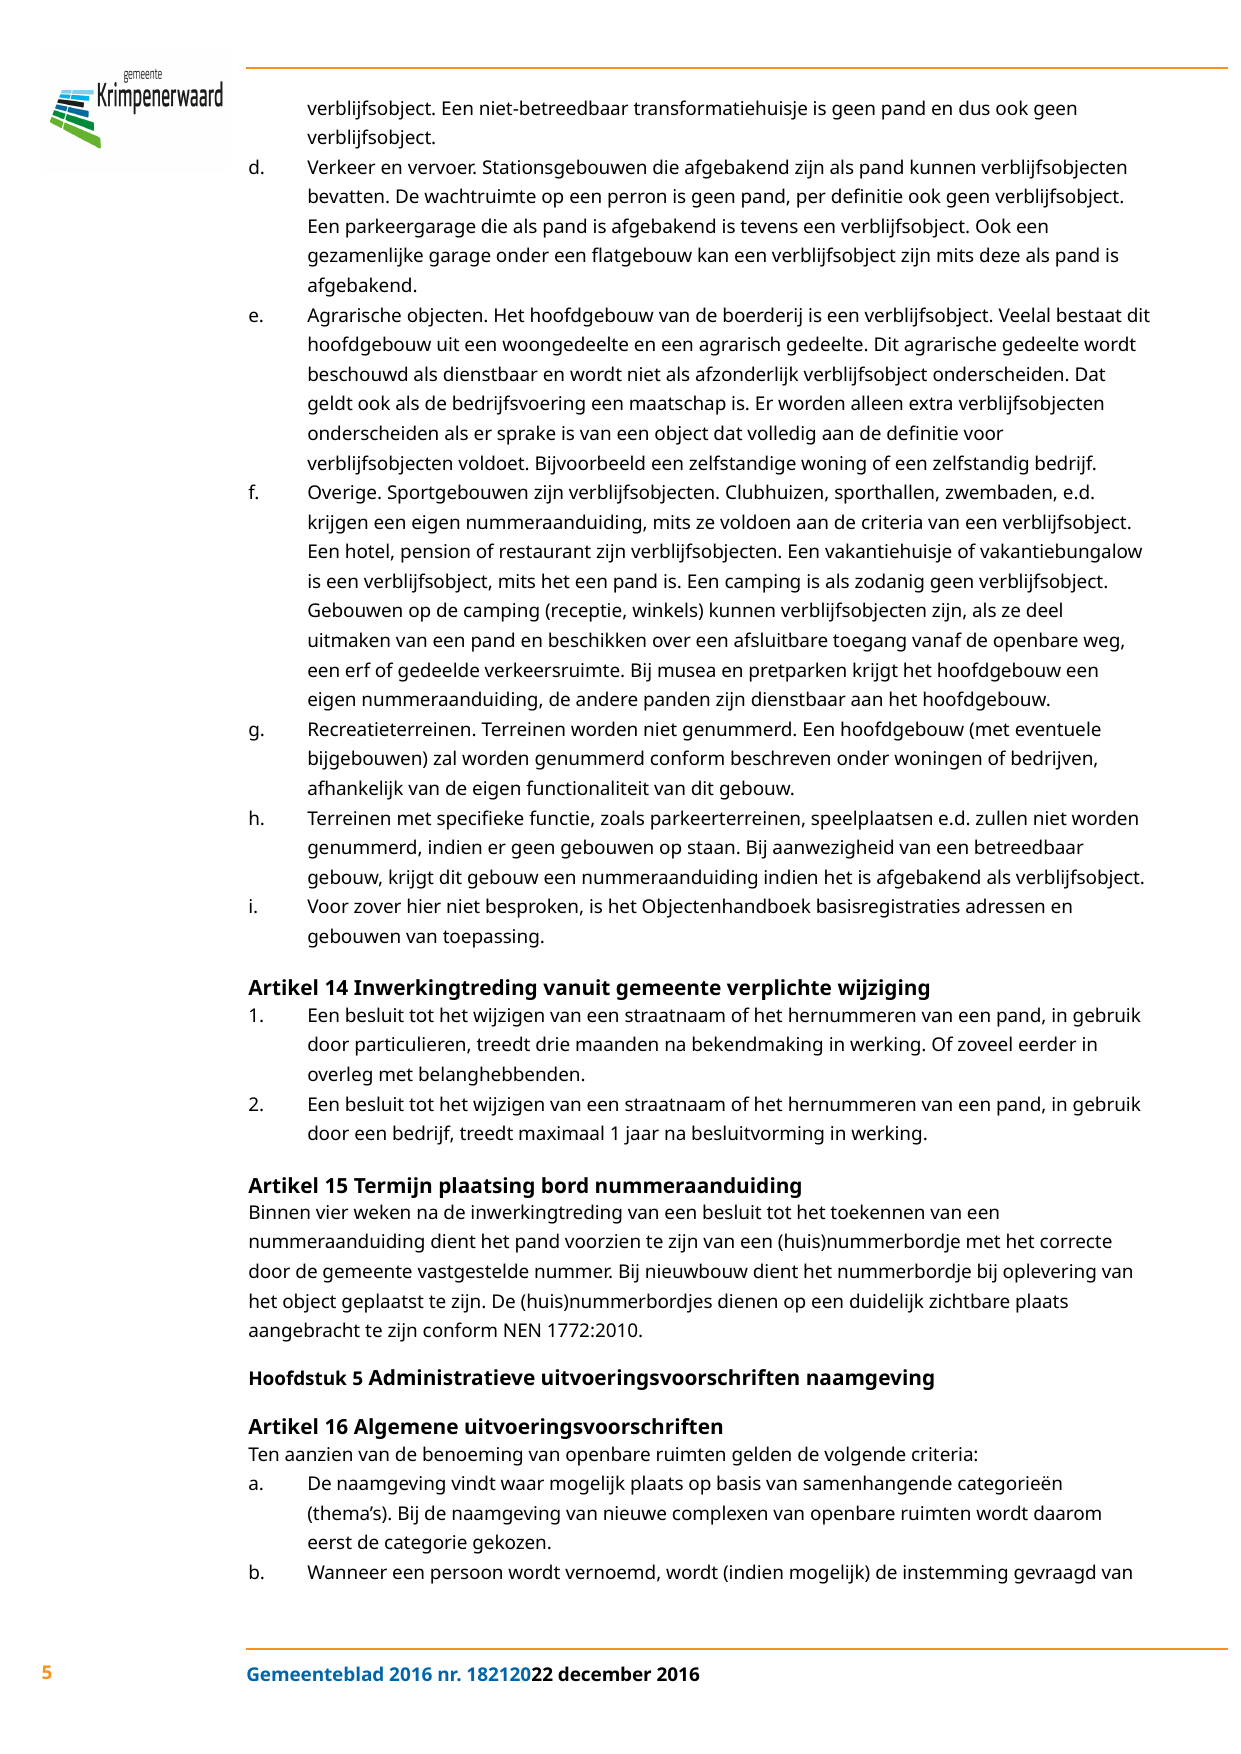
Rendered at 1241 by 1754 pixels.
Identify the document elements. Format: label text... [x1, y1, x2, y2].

text Binnen vier weken na de inwerkingtreding van een besluit tot het toekennen van een nummeraanduiding dient het pand voorzien te zijn van een (huis)nummerbordje met het correcte door de gemeente vastgestelde nummer. Bij nieuwbouw dient het nummerbordje bij oplevering van het object geplaatst te zijn. De (huis)nummerbordjes dienen op een duidelijk zichtbare plaats aangebracht te zijn conform NEN 1772:2010. [248, 1199, 1152, 1343]
picture [41, 47, 231, 172]
text Artikel 15 Termijn plaatsing bord nummeraanduiding [248, 1171, 1152, 1199]
list Een besluit tot het wijzigen van een straatnaam of het hernummeren van een pand, in gebruik door particulieren, treedt drie maanden na bekendmaking in werking. Of zoveel eerder in overleg met belanghebbenden. [248, 1002, 1152, 1087]
list Wanneer een persoon wordt vernoemd, wordt (indien mogelijk) de instemming gevraagd van [248, 1559, 1152, 1585]
list De naamgeving vindt waar mogelijk plaats op basis van samenhangende categorieën (thema’s). Bij de naamgeving van nieuwe complexen van openbare ruimten wordt daarom eerst de categorie gekozen. [248, 1470, 1152, 1555]
list verblijfsobject. Een niet-betreedbaar transformatiehuisje is geen pand en dus ook geen verblijfsobject. [248, 95, 1152, 150]
list Verkeer en vervoer. Stationsgebouwen die afgebakend zijn als pand kunnen verblijfsobjecten bevatten. De wachtruimte op een perron is geen pand, per definitie ook geen verblijfsobject. Een parkeergarage die als pand is afgebakend is tevens een verblijfsobject. Ook een gezamenlijke garage onder een flatgebouw kan een verblijfsobject zijn mits deze als pand is afgebakend. [248, 154, 1152, 298]
text Artikel 14 Inwerkingtreding vanuit gemeente verplichte wijziging [248, 973, 1152, 1002]
list Een besluit tot het wijzigen van een straatnaam of het hernummeren van een pand, in gebruik door een bedrijf, treedt maximaal 1 jaar na besluitvorming in werking. [248, 1091, 1152, 1146]
list Recreatieterreinen. Terreinen worden niet genummerd. Een hoofdgebouw (met eventuele bijgebouwen) zal worden genummerd conform beschreven onder woningen of bedrijven, afhankelijk van de eigen functionaliteit van dit gebouw. [248, 716, 1152, 801]
text Ten aanzien van de benoeming van openbare ruimten gelden de volgende criteria: [248, 1441, 1152, 1467]
list Overige. Sportgebouwen zijn verblijfsobjecten. Clubhuizen, sporthallen, zwembaden, e.d. krijgen een eigen nummeraanduiding, mits ze voldoen aan de criteria van een verblijfsobject. Een hotel, pension of restaurant zijn verblijfsobjecten. Een vakantiehuisje of vakantiebungalow is een verblijfsobject, mits het een pand is. Een camping is als zodanig geen verblijfsobject. Gebouwen op de camping (receptie, winkels) kunnen verblijfsobjecten zijn, als ze deel uitmaken van een pand en beschikken over een afsluitbare toegang vanaf de openbare weg, een erf of gedeelde verkeersruimte. Bij musea en pretparken krijgt het hoofdgebouw een eigen nummeraanduiding, de andere panden zijn dienstbaar aan het hoofdgebouw. [248, 479, 1152, 712]
text Hoofdstuk 5 Administratieve uitvoeringsvoorschriften naamgeving [248, 1363, 1152, 1392]
list Voor zover hier niet besproken, is het Objectenhandboek basisregistraties adressen en gebouwen van toepassing. [248, 893, 1152, 949]
list Agrarische objecten. Het hoofdgebouw van de boerderij is een verblijfsobject. Veelal bestaat dit hoofdgebouw uit een woongedeelte en een agrarisch gedeelte. Dit agrarische gedeelte wordt beschouwd als dienstbaar en wordt niet als afzonderlijk verblijfsobject onderscheiden. Dat geldt ook als de bedrijfsvoering een maatschap is. Er worden alleen extra verblijfsobjecten onderscheiden als er sprake is van een object dat volledig aan de definitie voor verblijfsobjecten voldoet. Bijvoorbeeld een zelfstandige woning of een zelfstandig bedrijf. [248, 302, 1152, 476]
text Artikel 16 Algemene uitvoeringsvoorschriften [248, 1412, 1152, 1441]
list Terreinen met specifieke functie, zoals parkeerterreinen, speelplaatsen e.d. zullen niet worden genummerd, indien er geen gebouwen op staan. Bij aanwezigheid van een betreedbaar gebouw, krijgt dit gebouw een nummeraanduiding indien het is afgebakend als verblijfsobject. [248, 805, 1152, 890]
